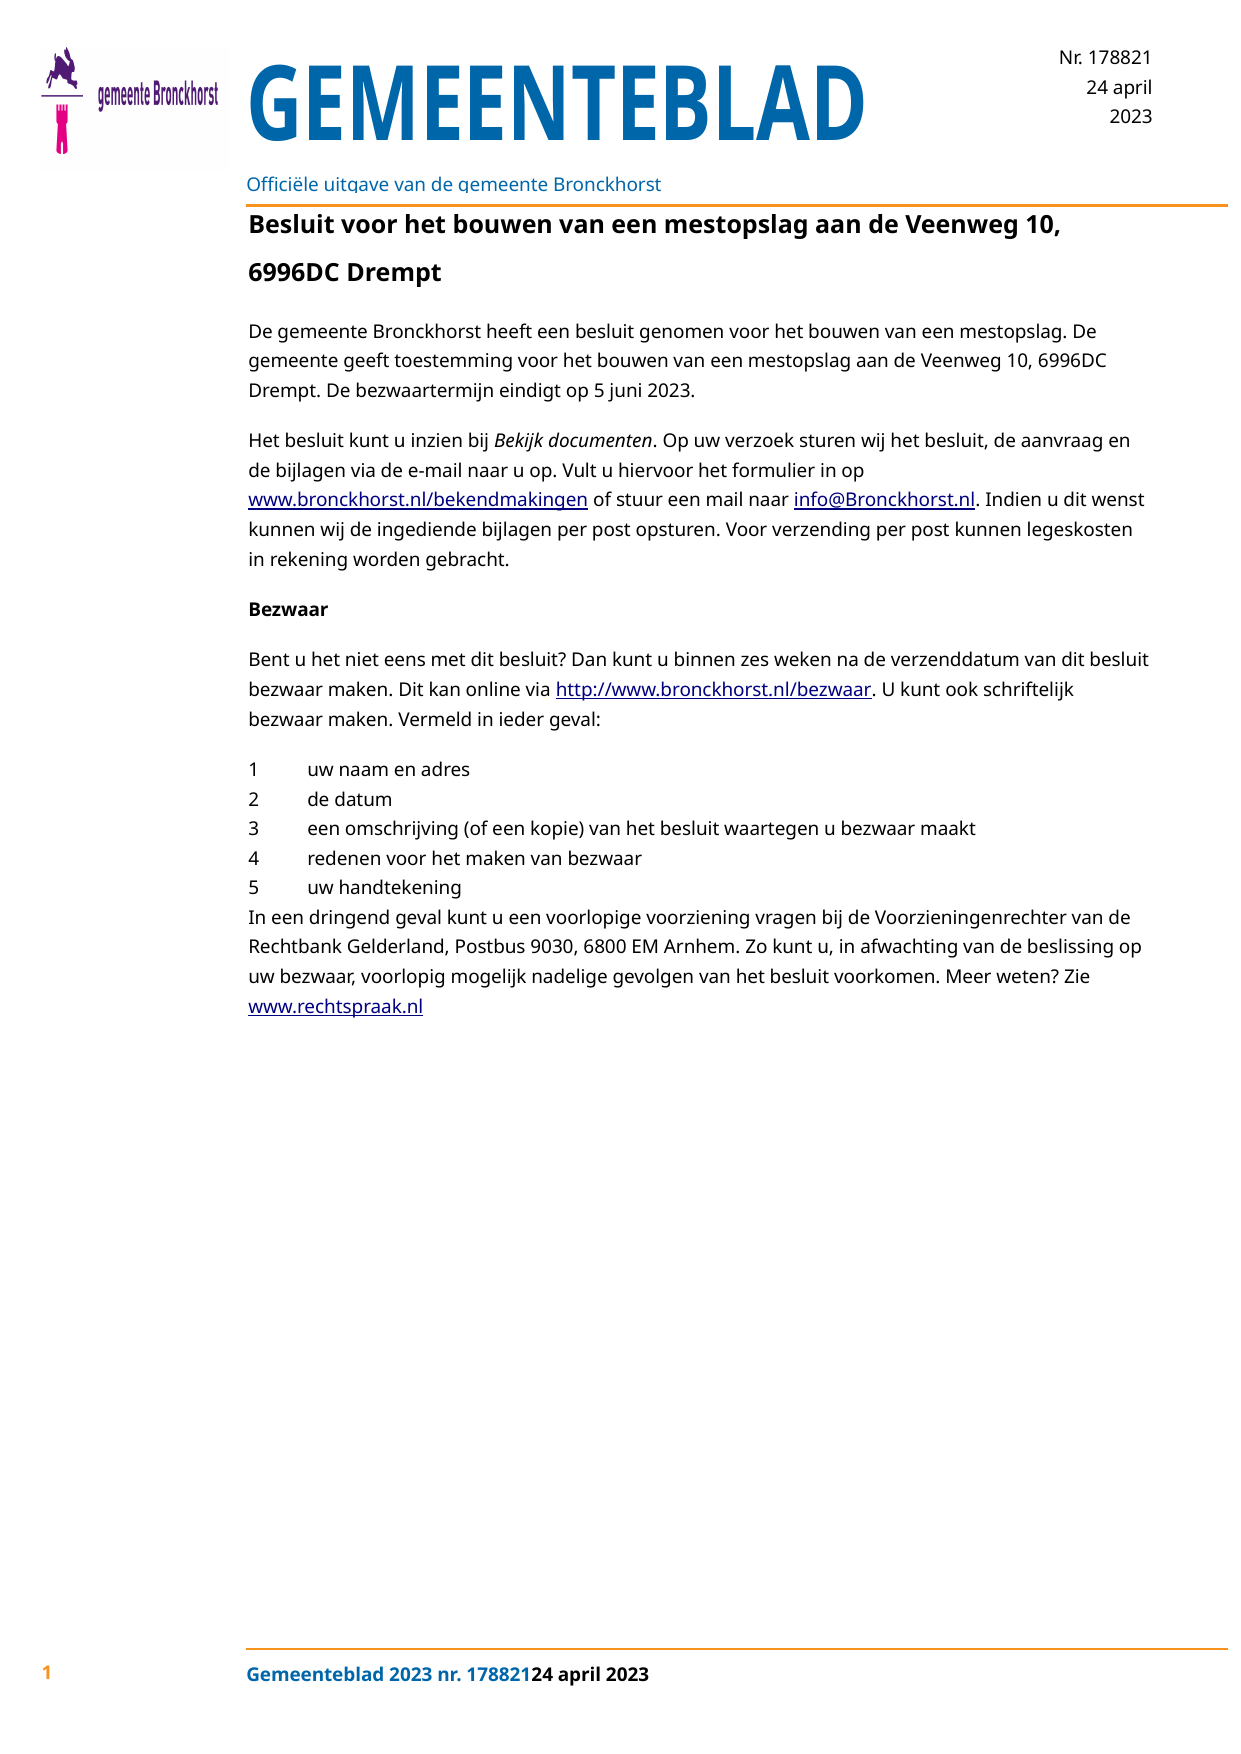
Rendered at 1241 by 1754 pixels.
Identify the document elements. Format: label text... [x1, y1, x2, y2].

text In een dringend geval kunt u een voorlopige voorziening vragen bij de Voorzieningenrechter van de Rechtbank Gelderland, Postbus 9030, 6800 EM Arnhem. Zo kunt u, in afwachting van de beslissing op uw bezwaar, voorlopig mogelijk nadelige gevolgen van het besluit voorkomen. Meer weten? Zie www.rechtspraak.nl [248, 904, 1152, 1019]
list een omschrijving (of een kopie) van het besluit waartegen u bezwaar maakt [248, 815, 1152, 841]
list de datum [248, 786, 1152, 812]
text Besluit voor het bouwen van een mestopslag aan de Veenweg 10, 6996DC Drempt [248, 207, 1152, 288]
picture [41, 47, 231, 172]
text Het besluit kunt u inzien bij Bekijk documenten. Op uw verzoek sturen wij het besluit, de aanvraag en de bijlagen via de e-mail naar u op. Vult u hiervoor het formulier in op www.bronckhorst.nl/bekendmakingen of stuur een mail naar info@Bronckhorst.nl. Indien u dit wenst kunnen wij de ingediende bijlagen per post opsturen. Voor verzending per post kunnen legeskosten in rekening worden gebracht. [248, 427, 1152, 572]
text Bezwaar [248, 596, 1152, 622]
text De gemeente Bronckhorst heeft een besluit genomen voor het bouwen van een mestopslag. De gemeente geeft toestemming voor het bouwen van een mestopslag aan de Veenweg 10, 6996DC Drempt. De bezwaartermijn eindigt op 5 juni 2023. [248, 318, 1152, 403]
text Bent u het niet eens met dit besluit? Dan kunt u binnen zes weken na de verzenddatum van dit besluit bezwaar maken. Dit kan online via http://www.bronckhorst.nl/bezwaar. U kunt ook schriftelijk bezwaar maken. Vermeld in ieder geval: [248, 647, 1152, 732]
list redenen voor het maken van bezwaar [248, 845, 1152, 871]
list uw handtekening [248, 874, 1152, 900]
list uw naam en adres [248, 756, 1152, 782]
